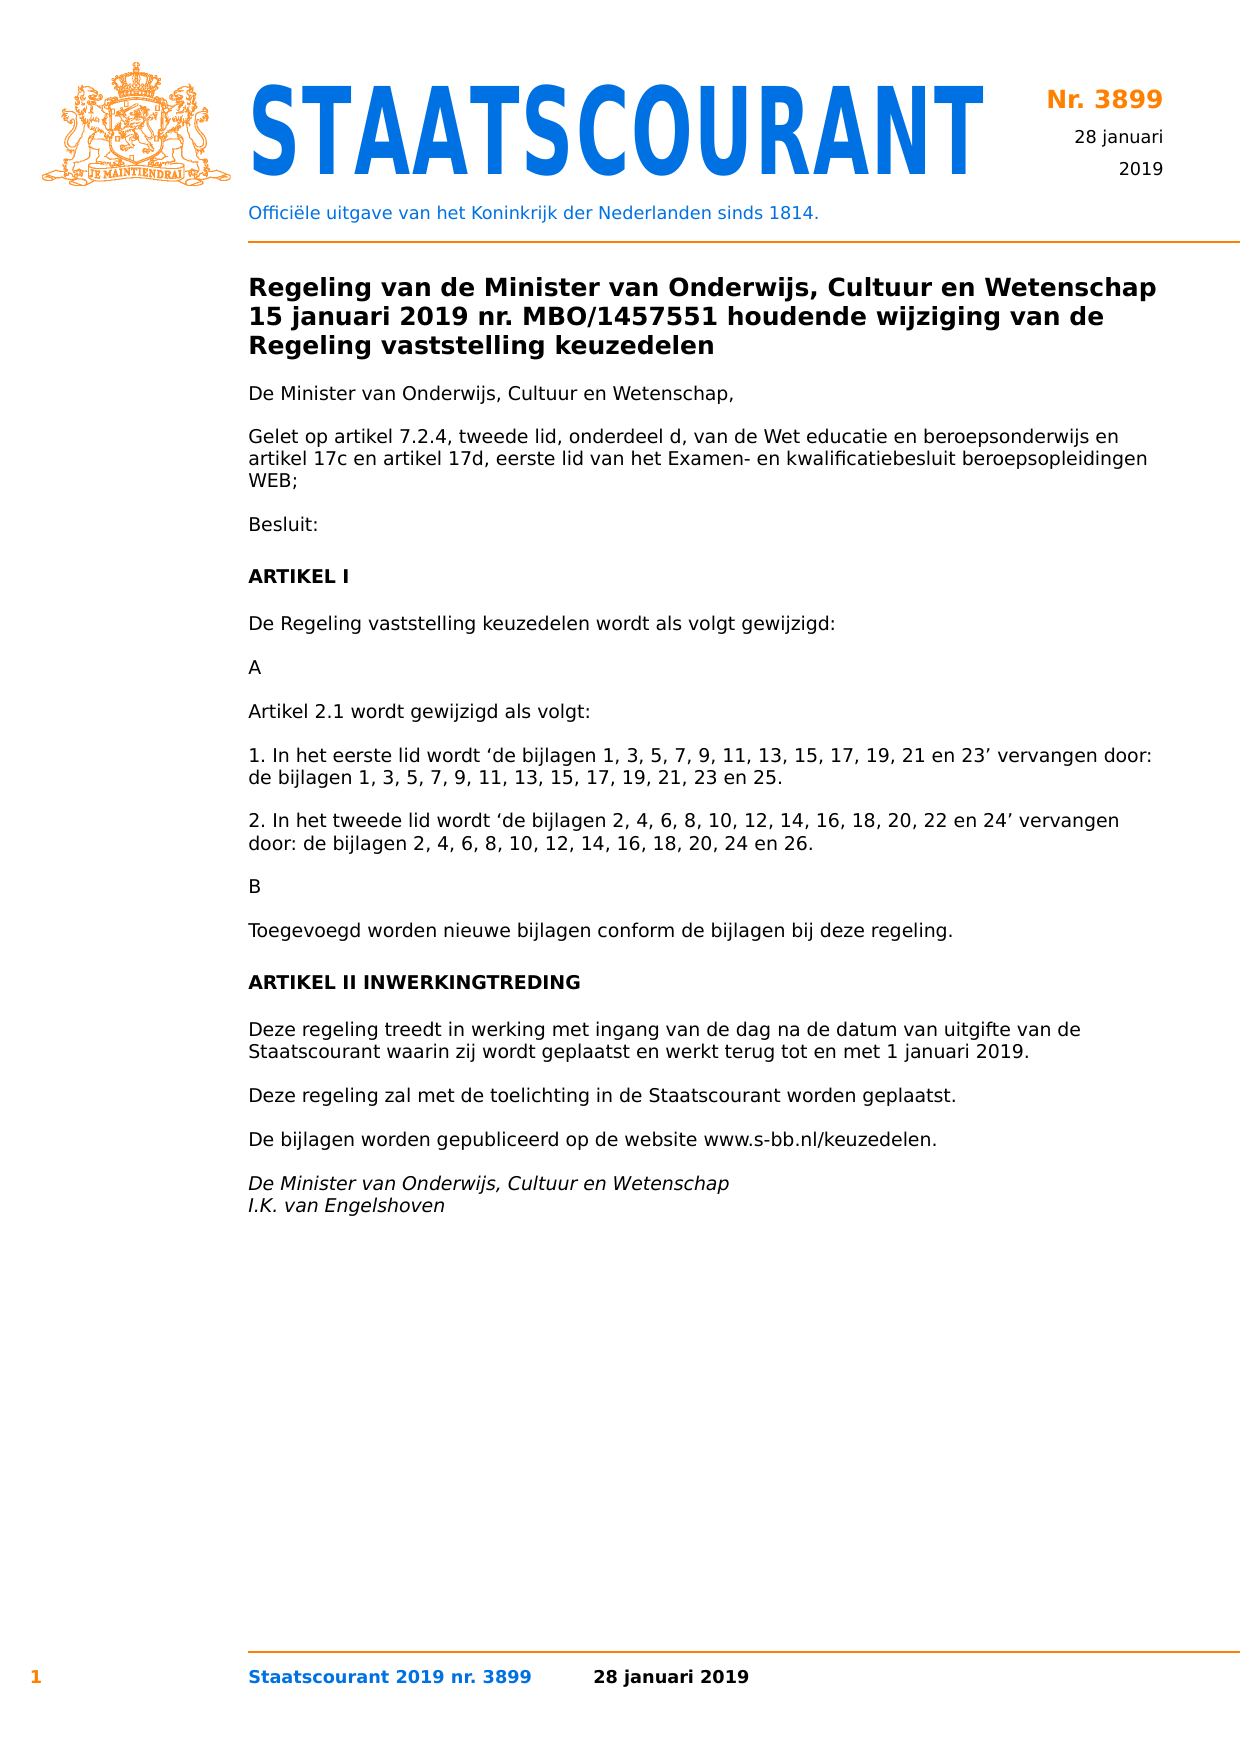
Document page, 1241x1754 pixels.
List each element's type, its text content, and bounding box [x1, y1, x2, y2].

text Gelet op artikel 7.2.4, tweede lid, onderdeel d, van de Wet educatie en beroepsonderwijs en artikel 17c en artikel 17d, eerste lid van het Examen- en kwalificatiebesluit beroepsopleidingen WEB; [248, 426, 1163, 492]
text Deze regeling zal met de toelichting in de Staatscourant worden geplaatst. [248, 1085, 1163, 1107]
text B [248, 876, 1163, 898]
subtitle ARTIKEL I [248, 566, 1163, 588]
text De bijlagen worden gepubliceerd op de website www.s-bb.nl/keuzedelen. [248, 1129, 1163, 1151]
text A [248, 657, 1163, 679]
text Toegevoegd worden nieuwe bijlagen conform de bijlagen bij deze regeling. [248, 920, 1163, 942]
text 2. In het tweede lid wordt ‘de bijlagen 2, 4, 6, 8, 10, 12, 14, 16, 18, 20, 22 en 24’ vervangen door: de bijlagen 2, 4, 6, 8, 10, 12, 14, 16, 18, 20, 24 en 26. [248, 810, 1163, 854]
text 1. In het eerste lid wordt ‘de bijlagen 1, 3, 5, 7, 9, 11, 13, 15, 17, 19, 21 en 23’ vervangen door: de bijlagen 1, 3, 5, 7, 9, 11, 13, 15, 17, 19, 21, 23 en 25. [248, 744, 1163, 788]
text De Regeling vaststelling keuzedelen wordt als volgt gewijzigd: [248, 613, 1163, 635]
picture [41, 62, 231, 186]
text De Minister van Onderwijs, Cultuur en Wetenschap I.K. van Engelshoven [248, 1173, 1163, 1217]
table_header STAATSCOURANT [248, 62, 998, 203]
subtitle ARTIKEL II INWERKINGTREDING [248, 972, 1163, 994]
table_cell 2019 [998, 153, 1240, 203]
table_cell 28 januari [998, 121, 1240, 153]
text Artikel 2.1 wordt gewijzigd als volgt: [248, 701, 1163, 723]
table_header [25, 62, 248, 241]
text De Minister van Onderwijs, Cultuur en Wetenschap, [248, 382, 1163, 404]
text Deze regeling treedt in werking met ingang van de dag na de datum van uitgifte van de Staatscourant waarin zij wordt geplaatst en werkt terug tot en met 1 januari 2019. [248, 1019, 1163, 1063]
table_header Nr. 3899 [998, 62, 1240, 121]
subtitle Regeling van de Minister van Onderwijs, Cultuur en Wetenschap 15 januari 2019 nr. MBO/1457551 houdende wijziging van de Regeling vaststelling keuzedelen [248, 273, 1163, 361]
table_cell Officiële uitgave van het Koninkrijk der Nederlanden sinds 1814. [248, 203, 1240, 241]
text Besluit: [248, 514, 1163, 536]
